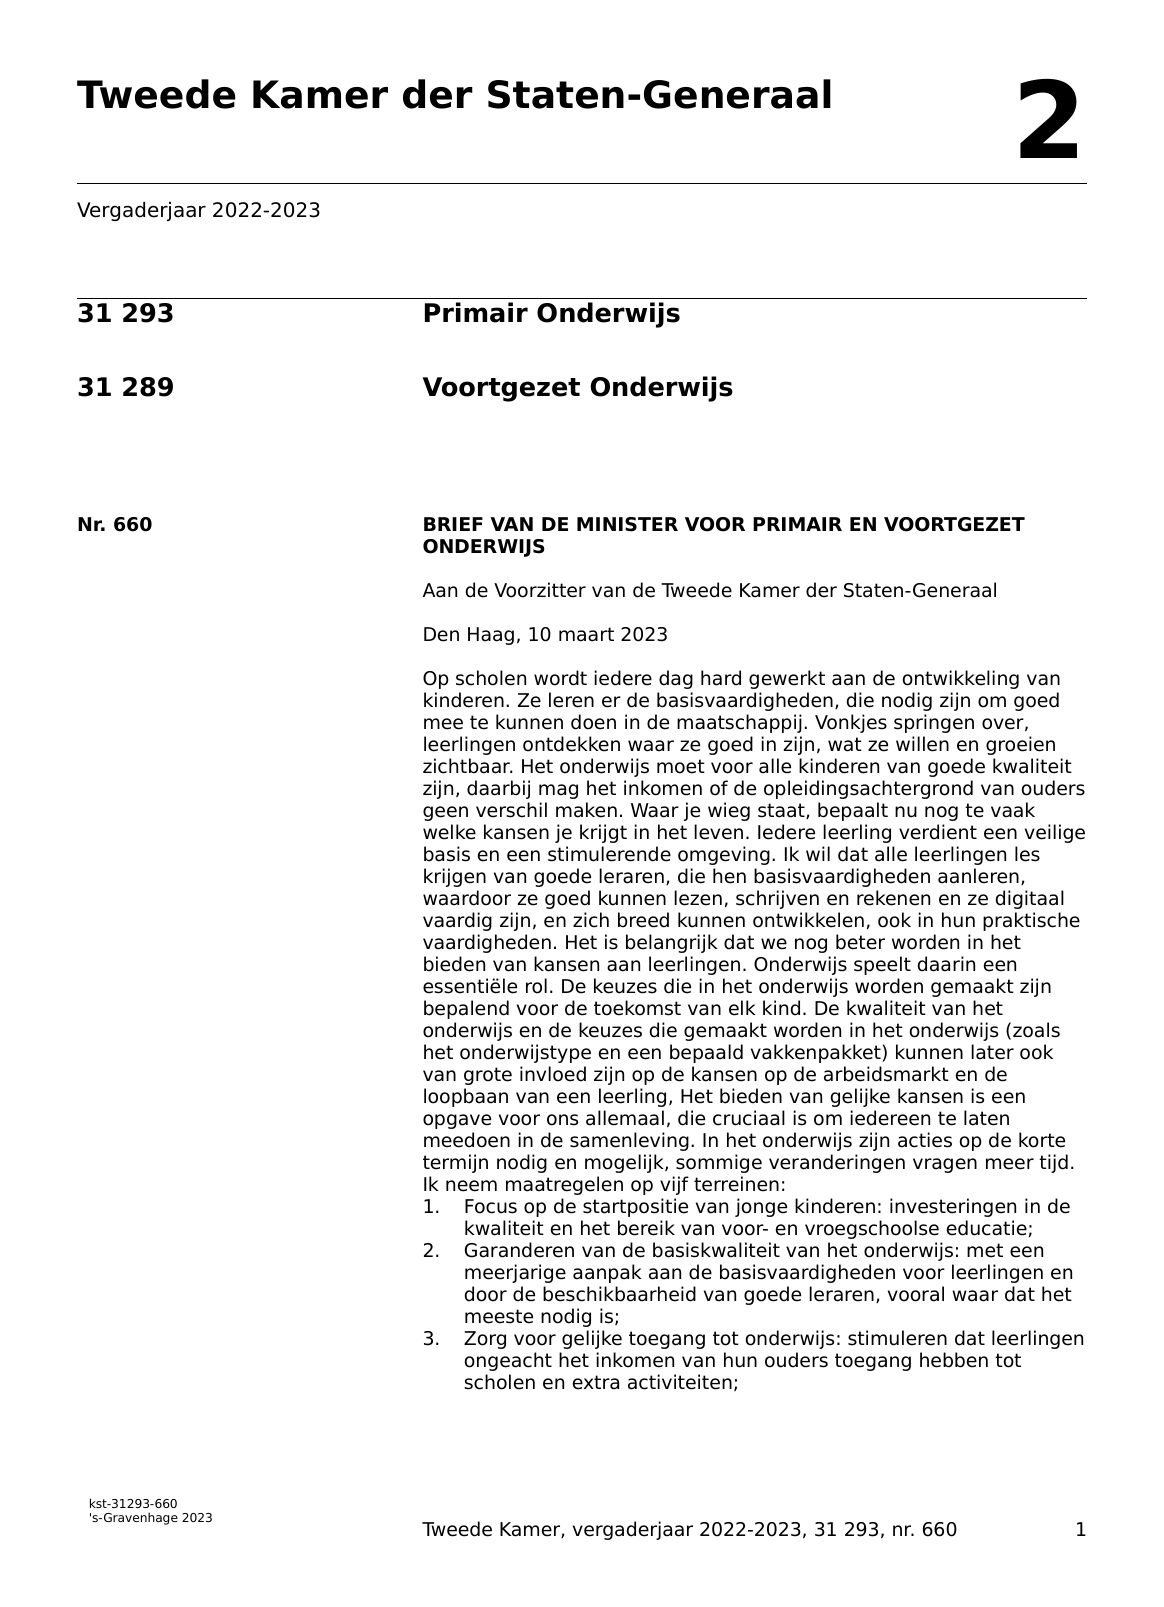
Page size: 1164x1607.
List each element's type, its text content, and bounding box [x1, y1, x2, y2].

table_cell Vergaderjaar 2022-2023 [77, 184, 1087, 298]
subtitle Nr. 660 BRIEF VAN DE MINISTER VOOR PRIMAIR EN VOORTGEZET ONDERWIJS [77, 514, 1087, 558]
text Op scholen wordt iedere dag hard gewerkt aan de ontwikkeling van kinderen. Ze leren er de basisvaardigheden, die nodig zijn om goed mee te kunnen doen in de maatschappij. Vonkjes springen over, leerlingen ontdekken waar ze goed in zijn, wat ze willen en groeien zichtbaar. Het onderwijs moet voor alle kinderen van goede kwaliteit zijn, daarbij mag het inkomen of de opleidingsachtergrond van ouders geen verschil maken. Waar je wieg staat, bepaalt nu nog te vaak welke kansen je krijgt in het leven. Iedere leerling verdient een veilige basis en een stimulerende omgeving. Ik wil dat alle leerlingen les krijgen van goede leraren, die hen basisvaardigheden aanleren, waardoor ze goed kunnen lezen, schrijven en rekenen en ze digitaal vaardig zijn, en zich breed kunnen ontwikkelen, ook in hun praktische vaardigheden. Het is belangrijk dat we nog beter worden in het bieden van kansen aan leerlingen. Onderwijs speelt daarin een essentiële rol. De keuzes die in het onderwijs worden gemaakt zijn bepalend voor de toekomst van elk kind. De kwaliteit van het onderwijs en de keuzes die gemaakt worden in het onderwijs (zoals het onderwijstype en een bepaald vakkenpakket) kunnen later ook van grote invloed zijn op de kansen op de arbeidsmarkt en de loopbaan van een leerling, Het bieden van gelijke kansen is een opgave voor ons allemaal, die cruciaal is om iedereen te laten meedoen in de samenleving. In het onderwijs zijn acties op de korte termijn nodig en mogelijk, sommige veranderingen vragen meer tijd. Ik neem maatregelen op vijf terreinen: [422, 668, 1087, 1196]
table_header 2 [886, 59, 1087, 183]
subtitle 31 289 Voortgezet Onderwijs [77, 373, 1087, 403]
text Aan de Voorzitter van de Tweede Kamer der Staten-Generaal [422, 580, 1087, 602]
text Den Haag, 10 maart 2023 [422, 624, 1087, 646]
subtitle 31 293 Primair Onderwijs [77, 299, 1087, 329]
text 2. Garanderen van de basiskwaliteit van het onderwijs: met een meerjarige aanpak aan de basisvaardigheden voor leerlingen en door de beschikbaarheid van goede leraren, vooral waar dat het meeste nodig is; [422, 1240, 1087, 1328]
table_header Tweede Kamer der Staten-Generaal [77, 59, 886, 183]
text 3. Zorg voor gelijke toegang tot onderwijs: stimuleren dat leerlingen ongeacht het inkomen van hun ouders toegang hebben tot scholen en extra activiteiten; [422, 1328, 1087, 1393]
text 's-Gravenhage 2023 [88, 1511, 323, 1525]
text kst-31293-660 [88, 1497, 323, 1511]
text 1. Focus op de startpositie van jonge kinderen: investeringen in de kwaliteit en het bereik van voor- en vroegschoolse educatie; [422, 1196, 1087, 1240]
